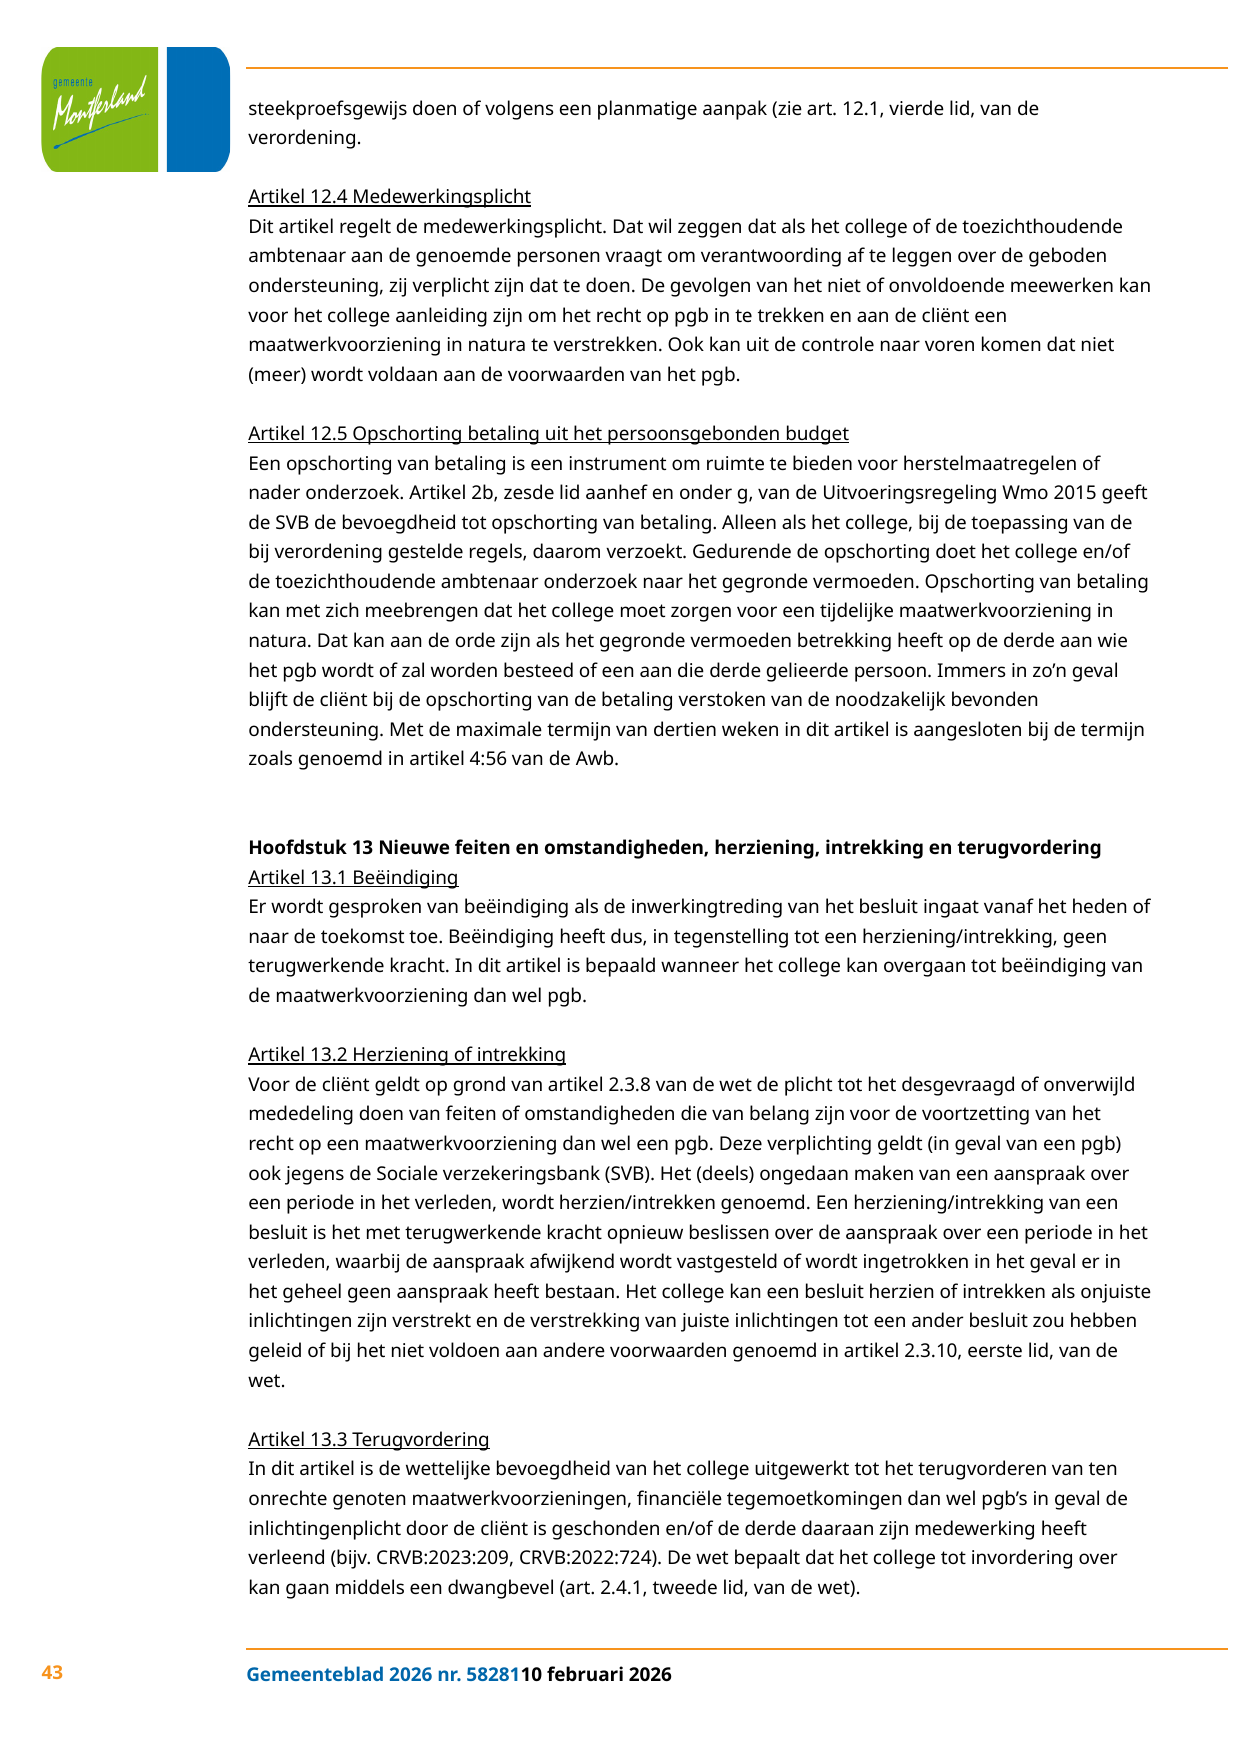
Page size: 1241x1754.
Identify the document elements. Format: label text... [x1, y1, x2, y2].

text Voor de cliënt geldt op grond van artikel 2.3.8 van de wet de plicht tot het desgevraagd of onverwijld mededeling doen van feiten of omstandigheden die van belang zijn voor de voortzetting van het recht op een maatwerkvoorziening dan wel een pgb. Deze verplichting geldt (in geval van een pgb) ook jegens de Sociale verzekeringsbank (SVB). Het (deels) ongedaan maken van een aanspraak over een periode in het verleden, wordt herzien/intrekken genoemd. Een herziening/intrekking van een besluit is het met terugwerkende kracht opnieuw beslissen over de aanspraak over een periode in het verleden, waarbij de aanspraak afwijkend wordt vastgesteld of wordt ingetrokken in het geval er in het geheel geen aanspraak heeft bestaan. Het college kan een besluit herzien of intrekken als onjuiste inlichtingen zijn verstrekt en de verstrekking van juiste inlichtingen tot een ander besluit zou hebben geleid of bij het niet voldoen aan andere voorwaarden genoemd in artikel 2.3.10, eerste lid, van de wet. [248, 1071, 1152, 1393]
text Dit artikel regelt de medewerkingsplicht. Dat wil zeggen dat als het college of de toezichthoudende ambtenaar aan de genoemde personen vraagt om verantwoording af te leggen over de geboden ondersteuning, zij verplicht zijn dat te doen. De gevolgen van het niet of onvoldoende meewerken kan voor het college aanleiding zijn om het recht op pgb in te trekken en aan de cliënt een maatwerkvoorziening in natura te verstrekken. Ook kan uit de controle naar voren komen dat niet (meer) wordt voldaan aan de voorwaarden van het pgb. [248, 213, 1152, 387]
text Er wordt gesproken van beëindiging als de inwerkingtreding van het besluit ingaat vanaf het heden of naar de toekomst toe. Beëindiging heeft dus, in tegenstelling tot een herziening/intrekking, geen terugwerkende kracht. In dit artikel is bepaald wanneer het college kan overgaan tot beëindiging van de maatwerkvoorziening dan wel pgb. [248, 893, 1152, 1008]
text Artikel 12.5 Opschorting betaling uit het persoonsgebonden budget [248, 420, 1152, 446]
text Artikel 13.1 Beëindiging [248, 864, 1152, 890]
text Artikel 13.2 Herziening of intrekking [248, 1041, 1152, 1067]
picture [41, 47, 231, 172]
text In dit artikel is de wettelijke bevoegdheid van het college uitgewerkt tot het terugvorderen van ten onrechte genoten maatwerkvoorzieningen, financiële tegemoetkomingen dan wel pgb’s in geval de inlichtingenplicht door de cliënt is geschonden en/of de derde daaraan zijn medewerking heeft verleend (bijv. CRVB:2023:209, CRVB:2022:724). De wet bepaalt dat het college tot invordering over kan gaan middels een dwangbevel (art. 2.4.1, tweede lid, van de wet). [248, 1456, 1152, 1600]
text Artikel 13.3 Terugvordering [248, 1426, 1152, 1452]
text steekproefsgewijs doen of volgens een planmatige aanpak (zie art. 12.1, vierde lid, van de verordening. [248, 95, 1152, 150]
text Hoofdstuk 13 Nieuwe feiten en omstandigheden, herziening, intrekking en terugvordering [248, 834, 1152, 860]
text Artikel 12.4 Medewerkingsplicht [248, 183, 1152, 209]
text Een opschorting van betaling is een instrument om ruimte te bieden voor herstelmaatregelen of nader onderzoek. Artikel 2b, zesde lid aanhef en onder g, van de Uitvoeringsregeling Wmo 2015 geeft de SVB de bevoegdheid tot opschorting van betaling. Alleen als het college, bij de toepassing van de bij verordening gestelde regels, daarom verzoekt. Gedurende de opschorting doet het college en/of de toezichthoudende ambtenaar onderzoek naar het gegronde vermoeden. Opschorting van betaling kan met zich meebrengen dat het college moet zorgen voor een tijdelijke maatwerkvoorziening in natura. Dat kan aan de orde zijn als het gegronde vermoeden betrekking heeft op de derde aan wie het pgb wordt of zal worden besteed of een aan die derde gelieerde persoon. Immers in zo’n geval blijft de cliënt bij de opschorting van de betaling verstoken van de noodzakelijk bevonden ondersteuning. Met de maximale termijn van dertien weken in dit artikel is aangesloten bij de termijn zoals genoemd in artikel 4:56 van de Awb. [248, 450, 1152, 771]
